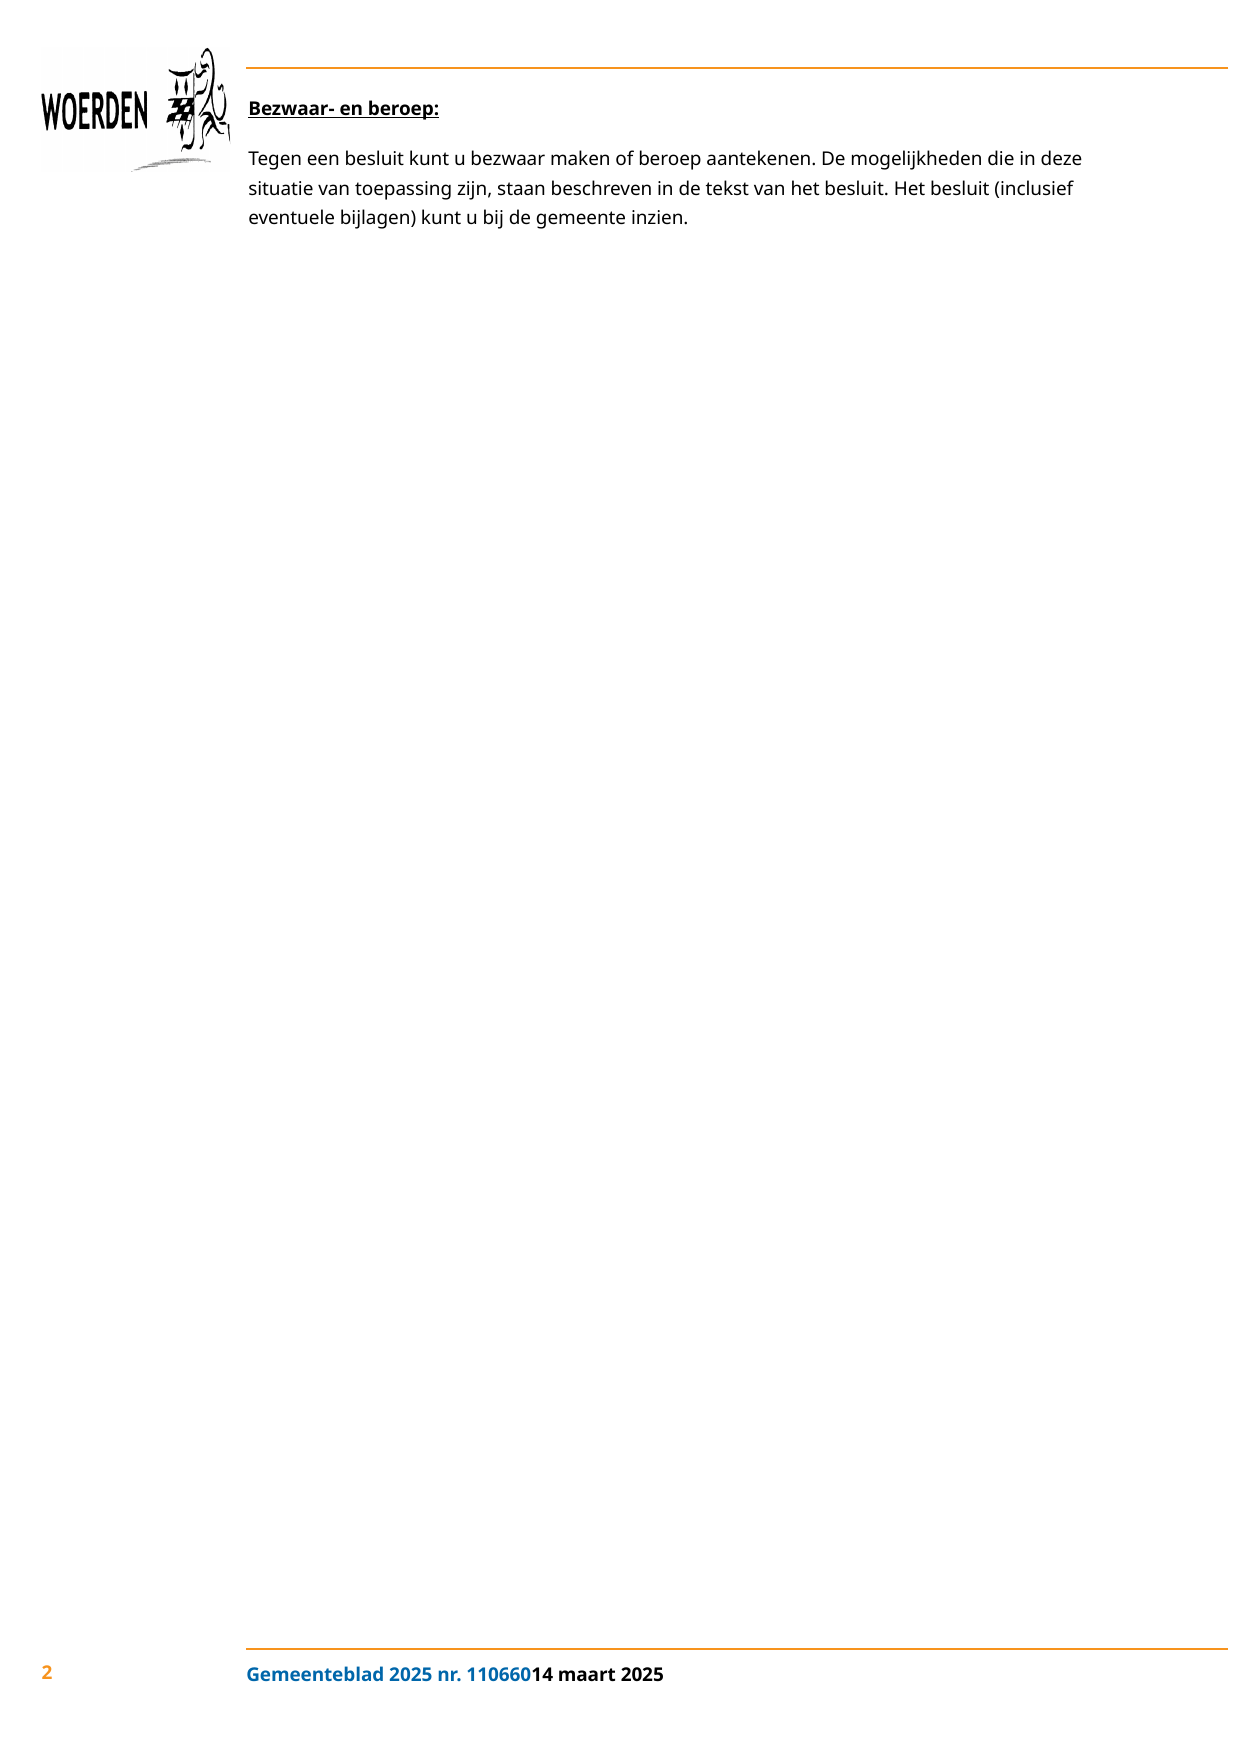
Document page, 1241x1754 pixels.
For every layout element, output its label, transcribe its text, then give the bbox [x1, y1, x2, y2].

text Tegen een besluit kunt u bezwaar maken of beroep aantekenen. De mogelijkheden die in deze situatie van toepassing zijn, staan beschreven in de tekst van het besluit. Het besluit (inclusief eventuele bijlagen) kunt u bij de gemeente inzien. [248, 145, 1152, 230]
text Bezwaar- en beroep: [248, 95, 1152, 121]
picture [41, 47, 231, 172]
